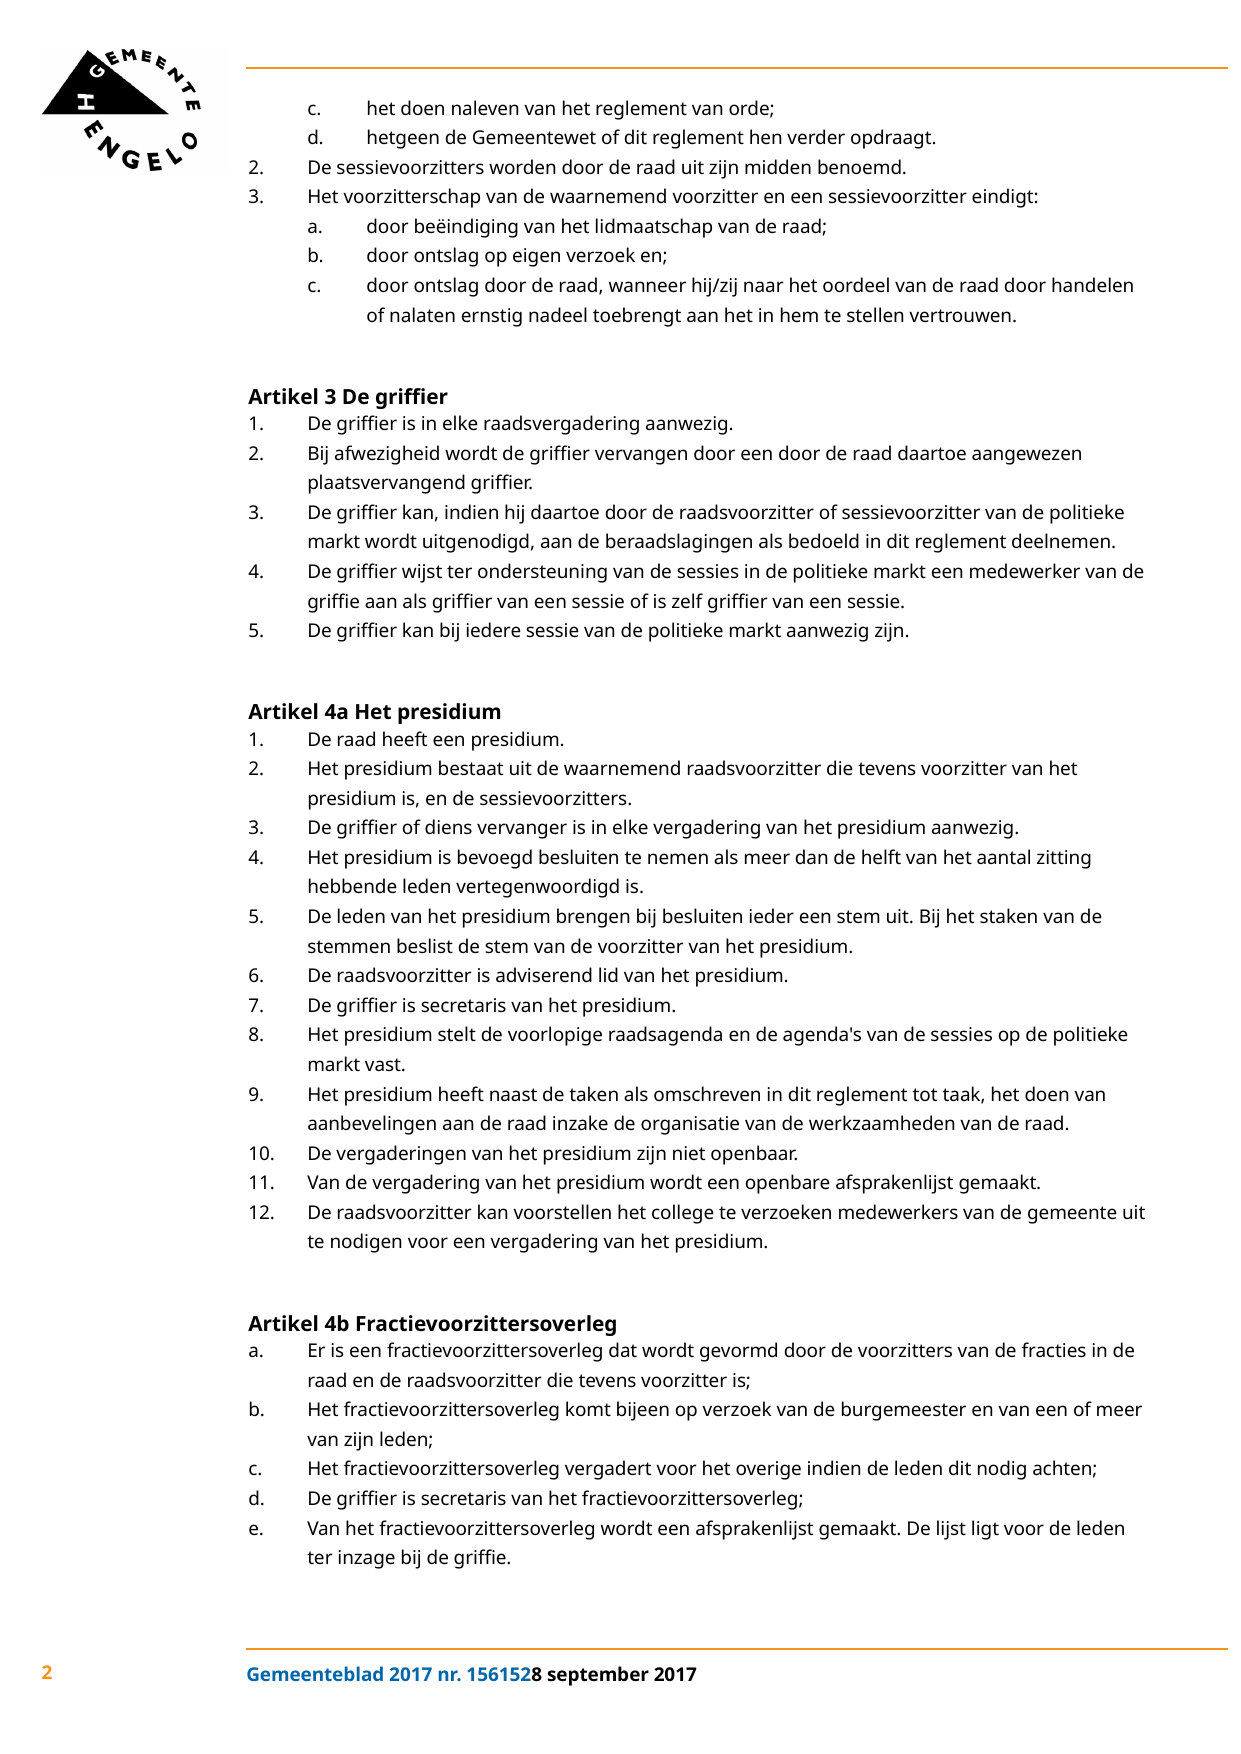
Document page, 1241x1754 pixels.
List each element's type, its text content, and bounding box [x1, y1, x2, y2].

list De griffier is secretaris van het presidium. [248, 992, 1152, 1018]
list Het presidium is bevoegd besluiten te nemen als meer dan de helft van het aantal zitting hebbende leden vertegenwoordigd is. [248, 844, 1152, 899]
list Het presidium stelt de voorlopige raadsagenda en de agenda's van de sessies op de politieke markt vast. [248, 1022, 1152, 1077]
picture [41, 47, 231, 172]
text Artikel 4b Fractievoorzittersoverleg [248, 1309, 1152, 1337]
list hetgeen de Gemeentewet of dit reglement hen verder opdraagt. [307, 124, 1152, 150]
list Van de vergadering van het presidium wordt een openbare afsprakenlijst gemaakt. [248, 1169, 1152, 1195]
list De vergaderingen van het presidium zijn niet openbaar. [248, 1140, 1152, 1166]
list Bij afwezigheid wordt de griffier vervangen door een door de raad daartoe aangewezen plaatsvervangend griffier. [248, 440, 1152, 495]
list De griffier wijst ter ondersteuning van de sessies in de politieke markt een medewerker van de griffie aan als griffier van een sessie of is zelf griffier van een sessie. [248, 558, 1152, 613]
list De griffier of diens vervanger is in elke vergadering van het presidium aanwezig. [248, 814, 1152, 840]
list Het presidium bestaat uit de waarnemend raadsvoorzitter die tevens voorzitter van het presidium is, en de sessievoorzitters. [248, 755, 1152, 811]
list Het fractievoorzittersoverleg komt bijeen op verzoek van de burgemeester en van een of meer van zijn leden; [248, 1396, 1152, 1452]
list Het voorzitterschap van de waarnemend voorzitter en een sessievoorzitter eindigt: [248, 183, 1152, 209]
list door ontslag op eigen verzoek en; [307, 243, 1152, 268]
list De raadsvoorzitter kan voorstellen het college te verzoeken medewerkers van de gemeente uit te nodigen voor een vergadering van het presidium. [248, 1199, 1152, 1254]
list door beëindiging van het lidmaatschap van de raad; [307, 213, 1152, 239]
list De raadsvoorzitter is adviserend lid van het presidium. [248, 962, 1152, 988]
list De raad heeft een presidium. [248, 726, 1152, 752]
list het doen naleven van het reglement van orde; [307, 95, 1152, 121]
list Het fractievoorzittersoverleg vergadert voor het overige indien de leden dit nodig achten; [248, 1456, 1152, 1481]
list Het presidium heeft naast de taken als omschreven in dit reglement tot taak, het doen van aanbevelingen aan de raad inzake de organisatie van de werkzaamheden van de raad. [248, 1081, 1152, 1136]
list De griffier is secretaris van het fractievoorzittersoverleg; [248, 1485, 1152, 1511]
list door ontslag door de raad, wanneer hij/zij naar het oordeel van de raad door handelen of nalaten ernstig nadeel toebrengt aan het in hem te stellen vertrouwen. [307, 272, 1152, 328]
text Artikel 4a Het presidium [248, 697, 1152, 726]
list De griffier kan, indien hij daartoe door de raadsvoorzitter of sessievoorzitter van de politieke markt wordt uitgenodigd, aan de beraadslagingen als bedoeld in dit reglement deelnemen. [248, 499, 1152, 554]
list Van het fractievoorzittersoverleg wordt een afsprakenlijst gemaakt. De lijst ligt voor de leden ter inzage bij de griffie. [248, 1515, 1152, 1570]
list De sessievoorzitters worden door de raad uit zijn midden benoemd. [248, 154, 1152, 180]
list Er is een fractievoorzittersoverleg dat wordt gevormd door de voorzitters van de fracties in de raad en de raadsvoorzitter die tevens voorzitter is; [248, 1337, 1152, 1392]
text Artikel 3 De griffier [248, 382, 1152, 410]
list De griffier is in elke raadsvergadering aanwezig. [248, 410, 1152, 436]
list De leden van het presidium brengen bij besluiten ieder een stem uit. Bij het staken van de stemmen beslist de stem van de voorzitter van het presidium. [248, 903, 1152, 959]
list De griffier kan bij iedere sessie van de politieke markt aanwezig zijn. [248, 617, 1152, 643]
